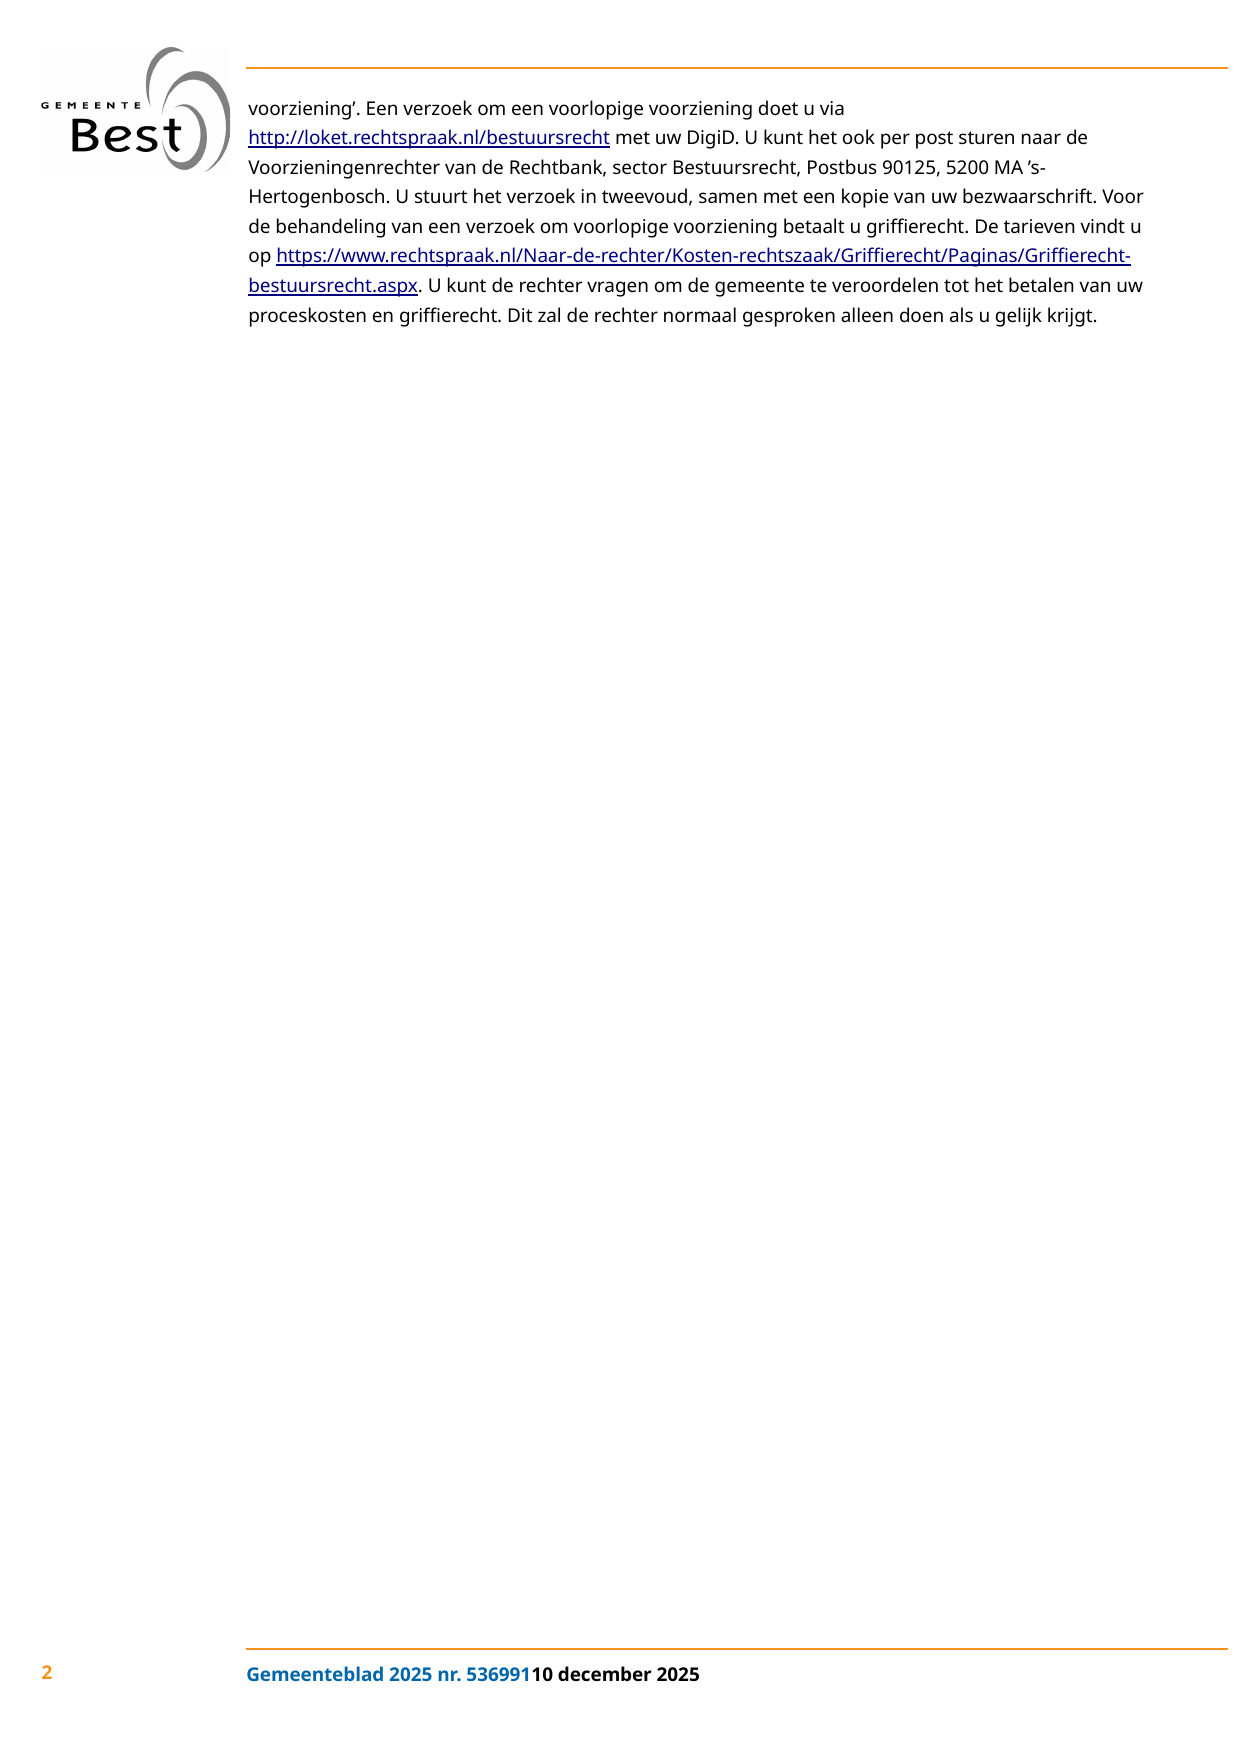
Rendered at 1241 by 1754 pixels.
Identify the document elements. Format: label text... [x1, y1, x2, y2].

text voorziening’. Een verzoek om een voorlopige voorziening doet u via http://loket.rechtspraak.nl/bestuursrecht met uw DigiD. U kunt het ook per post sturen naar de Voorzieningenrechter van de Rechtbank, sector Bestuursrecht, Postbus 90125, 5200 MA ’s-Hertogenbosch. U stuurt het verzoek in tweevoud, samen met een kopie van uw bezwaarschrift. Voor de behandeling van een verzoek om voorlopige voorziening betaalt u griffierecht. De tarieven vindt u op https://www.rechtspraak.nl/Naar-de-rechter/Kosten-rechtszaak/Griffierecht/Paginas/Griffierecht-bestuursrecht.aspx. U kunt de rechter vragen om de gemeente te veroordelen tot het betalen van uw proceskosten en griffierecht. Dit zal de rechter normaal gesproken alleen doen als u gelijk krijgt. [248, 95, 1152, 328]
picture [41, 47, 231, 172]
